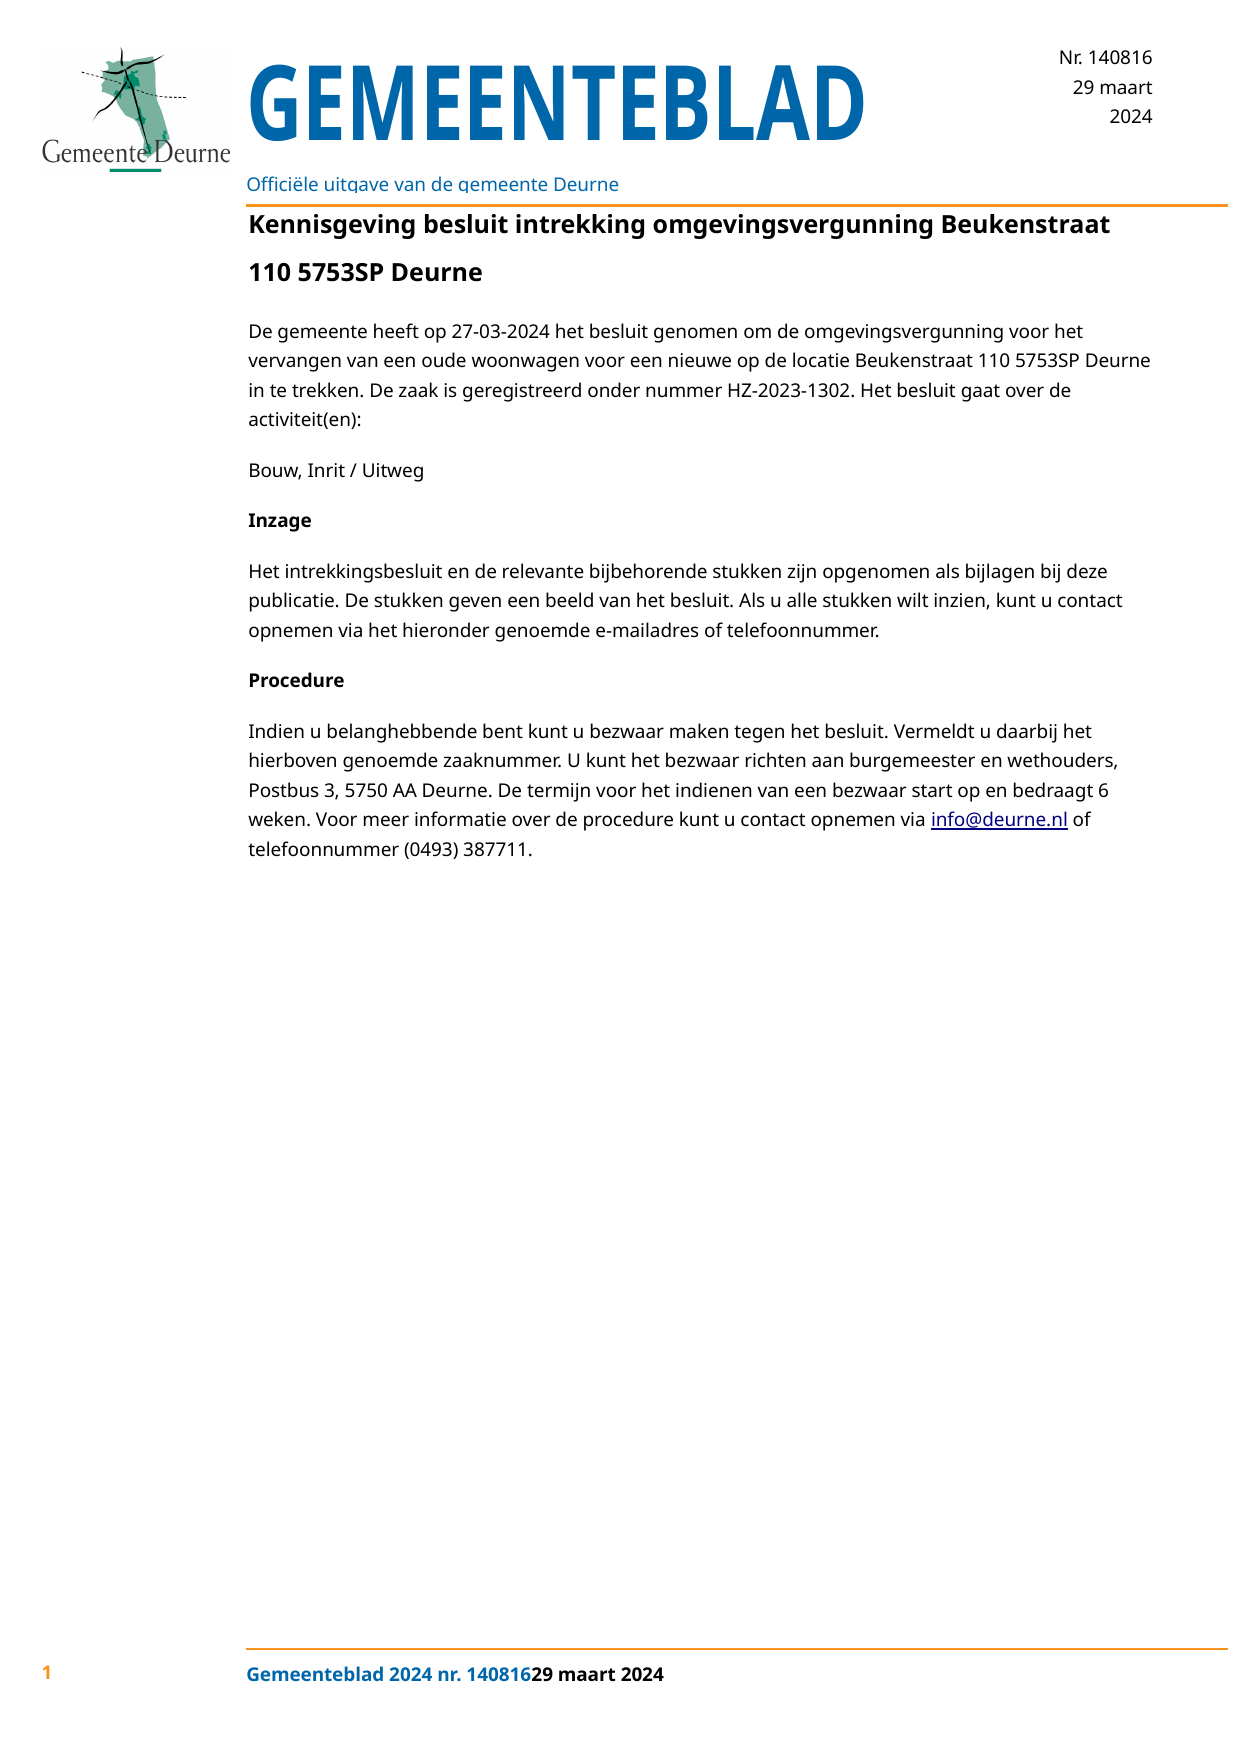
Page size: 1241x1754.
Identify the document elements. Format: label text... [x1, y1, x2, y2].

text Inzage [248, 507, 1152, 533]
text Het intrekkingsbesluit en de relevante bijbehorende stukken zijn opgenomen als bijlagen bij deze publicatie. De stukken geven een beeld van het besluit. Als u alle stukken wilt inzien, kunt u contact opnemen via het hieronder genoemde e-mailadres of telefoonnummer. [248, 558, 1152, 643]
picture [41, 47, 231, 172]
text Procedure [248, 667, 1152, 693]
text Kennisgeving besluit intrekking omgevingsvergunning Beukenstraat 110 5753SP Deurne [248, 207, 1152, 288]
text Indien u belanghebbende bent kunt u bezwaar maken tegen het besluit. Vermeldt u daarbij het hierboven genoemde zaaknummer. U kunt het bezwaar richten aan burgemeester en wethouders, Postbus 3, 5750 AA Deurne. De termijn voor het indienen van een bezwaar start op en bedraagt 6 weken. Voor meer informatie over de procedure kunt u contact opnemen via info@deurne.nl of telefoonnummer (0493) 387711. [248, 718, 1152, 862]
text Bouw, Inrit / Uitweg [248, 457, 1152, 483]
text De gemeente heeft op 27-03-2024 het besluit genomen om de omgevingsvergunning voor het vervangen van een oude woonwagen voor een nieuwe op de locatie Beukenstraat 110 5753SP Deurne in te trekken. De zaak is geregistreerd onder nummer HZ-2023-1302. Het besluit gaat over de activiteit(en): [248, 318, 1152, 432]
